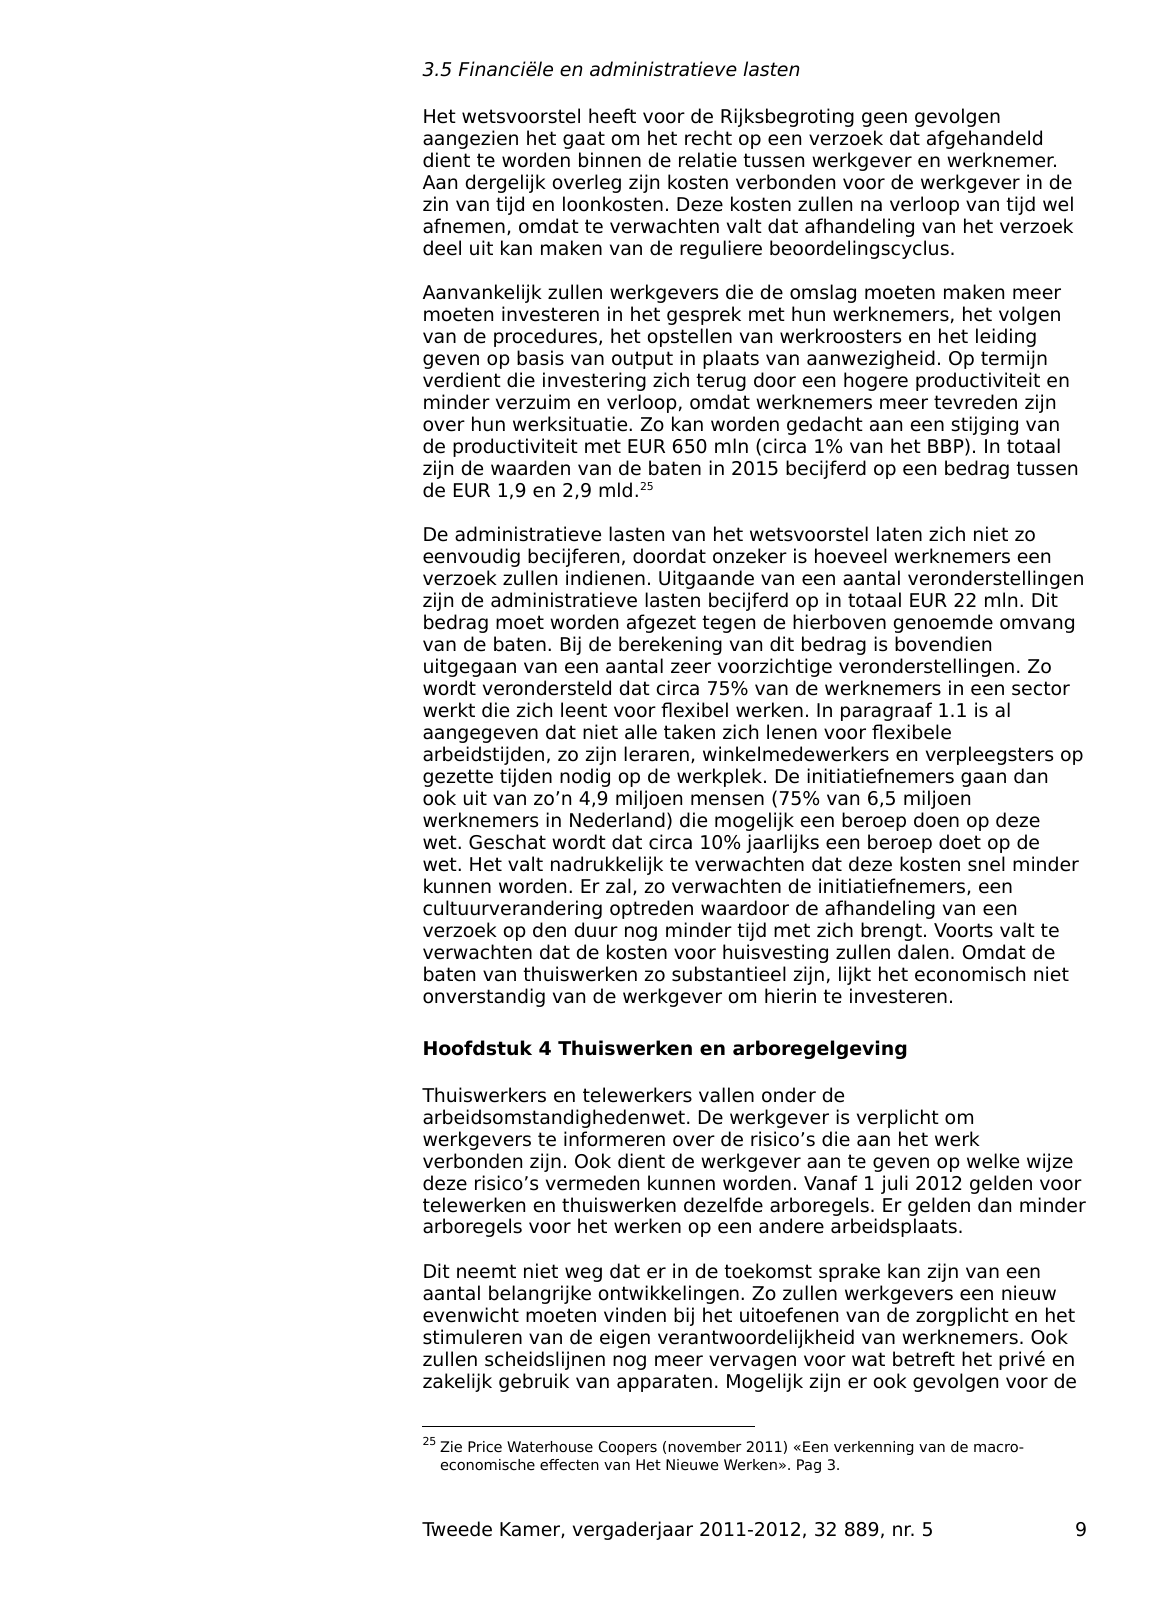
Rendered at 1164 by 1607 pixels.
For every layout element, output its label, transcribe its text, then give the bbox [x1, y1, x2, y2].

text Zie Price Waterhouse Coopers (november 2011) «Een verkenning van de macro-economische effecten van Het Nieuwe Werken». Pag 3. [422, 1435, 1087, 1474]
subtitle 3.5 Financiële en administratieve lasten [422, 59, 1087, 81]
text De administratieve lasten van het wetsvoorstel laten zich niet zo eenvoudig becijferen, doordat onzeker is hoeveel werknemers een verzoek zullen indienen. Uitgaande van een aantal veronderstellingen zijn de administratieve lasten becijferd op in totaal EUR 22 mln. Dit bedrag moet worden afgezet tegen de hierboven genoemde omvang van de baten. Bij de berekening van dit bedrag is bovendien uitgegaan van een aantal zeer voorzichtige veronderstellingen. Zo wordt verondersteld dat circa 75% van de werknemers in een sector werkt die zich leent voor flexibel werken. In paragraaf 1.1 is al aangegeven dat niet alle taken zich lenen voor flexibele arbeidstijden, zo zijn leraren, winkelmedewerkers en verpleegsters op gezette tijden nodig op de werkplek. De initiatiefnemers gaan dan ook uit van zo’n 4,9 miljoen mensen (75% van 6,5 miljoen werknemers in Nederland) die mogelijk een beroep doen op deze wet. Geschat wordt dat circa 10% jaarlijks een beroep doet op de wet. Het valt nadrukkelijk te verwachten dat deze kosten snel minder kunnen worden. Er zal, zo verwachten de initiatiefnemers, een cultuurverandering optreden waardoor de afhandeling van een verzoek op den duur nog minder tijd met zich brengt. Voorts valt te verwachten dat de kosten voor huisvesting zullen dalen. Omdat de baten van thuiswerken zo substantieel zijn, lijkt het economisch niet onverstandig van de werkgever om hierin te investeren. [422, 524, 1087, 1008]
text Het wetsvoorstel heeft voor de Rijksbegroting geen gevolgen aangezien het gaat om het recht op een verzoek dat afgehandeld dient te worden binnen de relatie tussen werkgever en werknemer. Aan dergelijk overleg zijn kosten verbonden voor de werkgever in de zin van tijd en loonkosten. Deze kosten zullen na verloop van tijd wel afnemen, omdat te verwachten valt dat afhandeling van het verzoek deel uit kan maken van de reguliere beoordelingscyclus. [422, 106, 1087, 260]
text Dit neemt niet weg dat er in de toekomst sprake kan zijn van een aantal belangrijke ontwikkelingen. Zo zullen werkgevers een nieuw evenwicht moeten vinden bij het uitoefenen van de zorgplicht en het stimuleren van de eigen verantwoordelijkheid van werknemers. Ook zullen scheidslijnen nog meer vervagen voor wat betreft het privé en zakelijk gebruik van apparaten. Mogelijk zijn er ook gevolgen voor de [422, 1261, 1087, 1392]
text Thuiswerkers en telewerkers vallen onder de arbeidsomstandighedenwet. De werkgever is verplicht om werkgevers te informeren over de risico’s die aan het werk verbonden zijn. Ook dient de werkgever aan te geven op welke wijze deze risico’s vermeden kunnen worden. Vanaf 1 juli 2012 gelden voor telewerken en thuiswerken dezelfde arboregels. Er gelden dan minder arboregels voor het werken op een andere arbeidsplaats. [422, 1084, 1087, 1238]
text Aanvankelijk zullen werkgevers die de omslag moeten maken meer moeten investeren in het gesprek met hun werknemers, het volgen van de procedures, het opstellen van werkroosters en het leiding geven op basis van output in plaats van aanwezigheid. Op termijn verdient die investering zich terug door een hogere productiviteit en minder verzuim en verloop, omdat werknemers meer tevreden zijn over hun werksituatie. Zo kan worden gedacht aan een stijging van de productiviteit met EUR 650 mln (circa 1% van het BBP). In totaal zijn de waarden van de baten in 2015 becijferd op een bedrag tussen de EUR 1,9 en 2,9 mld. [422, 282, 1087, 502]
subtitle Hoofdstuk 4 Thuiswerken en arboregelgeving [422, 1038, 1087, 1059]
